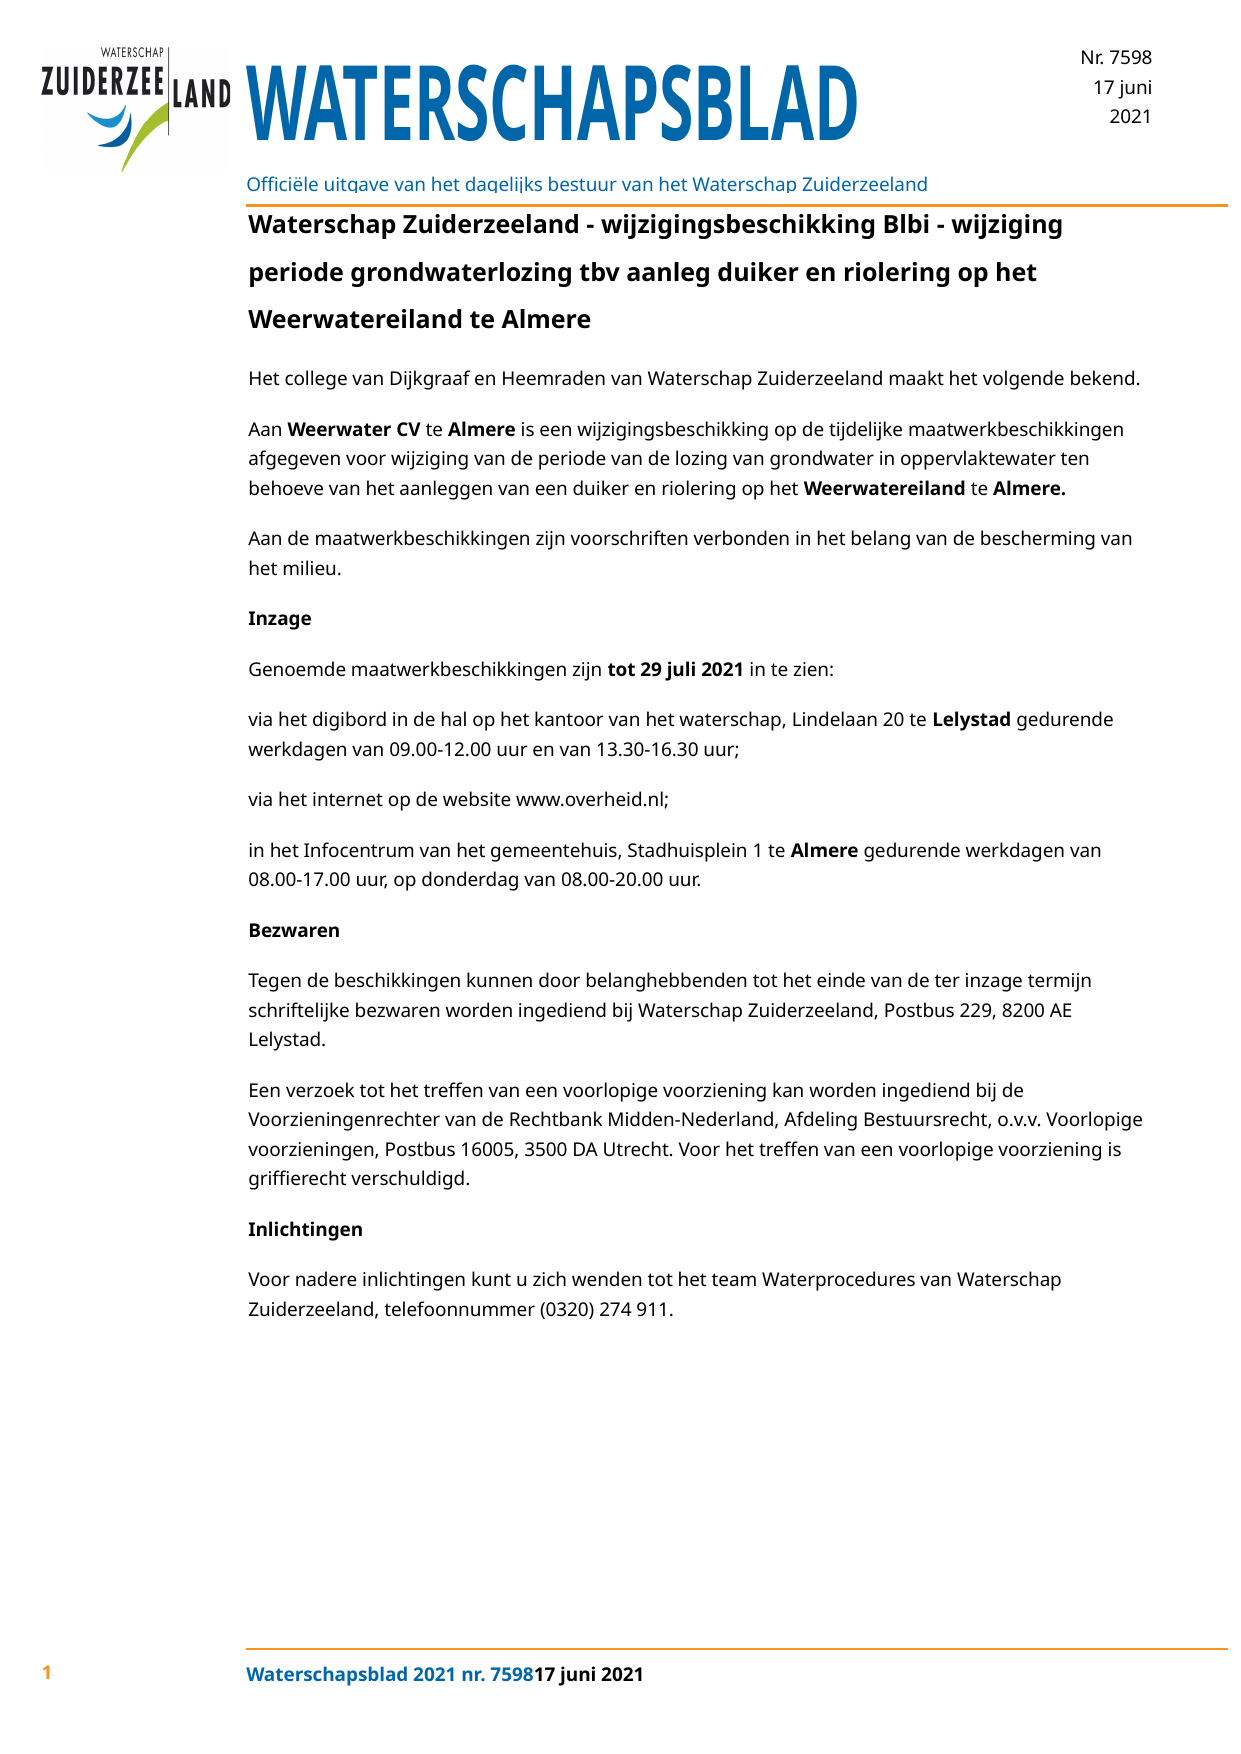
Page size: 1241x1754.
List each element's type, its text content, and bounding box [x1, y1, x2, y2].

text Een verzoek tot het treffen van een voorlopige voorziening kan worden ingediend bij de Voorzieningenrechter van de Rechtbank Midden-Nederland, Afdeling Bestuursrecht, o.v.v. Voorlopige voorzieningen, Postbus 16005, 3500 DA Utrecht. Voor het treffen van een voorlopige voorziening is griffierecht verschuldigd. [248, 1077, 1152, 1191]
text Aan de maatwerkbeschikkingen zijn voorschriften verbonden in het belang van de bescherming van het milieu. [248, 526, 1152, 581]
text via het digibord in de hal op het kantoor van het waterschap, Lindelaan 20 te Lelystad gedurende werkdagen van 09.00-12.00 uur en van 13.30-16.30 uur; [248, 706, 1152, 762]
text via het internet op de website www.overheid.nl; [248, 786, 1152, 812]
text Voor nadere inlichtingen kunt u zich wenden tot het team Waterprocedures van Waterschap Zuiderzeeland, telefoonnummer (0320) 274 911. [248, 1266, 1152, 1322]
text Het college van Dijkgraaf en Heemraden van Waterschap Zuiderzeeland maakt het volgende bekend. [248, 366, 1152, 391]
text in het Infocentrum van het gemeentehuis, Stadhuisplein 1 te Almere gedurende werkdagen van 08.00-17.00 uur, op donderdag van 08.00-20.00 uur. [248, 837, 1152, 892]
text Genoemde maatwerkbeschikkingen zijn tot 29 juli 2021 in te zien: [248, 656, 1152, 682]
text Waterschap Zuiderzeeland - wijzigingsbeschikking Blbi - wijziging periode grondwaterlozing tbv aanleg duiker en riolering op het Weerwatereiland te Almere [248, 207, 1152, 336]
text Tegen de beschikkingen kunnen door belanghebbenden tot het einde van de ter inzage termijn schriftelijke bezwaren worden ingediend bij Waterschap Zuiderzeeland, Postbus 229, 8200 AE Lelystad. [248, 967, 1152, 1052]
text Bezwaren [248, 917, 1152, 942]
text Aan Weerwater CV te Almere is een wijzigingsbeschikking op de tijdelijke maatwerk­beschikkingen afgegeven voor wijziging van de periode van de lozing van grondwater in oppervlaktewater ten behoeve van het aanleggen van een duiker en riolering op het Weerwatereiland te Almere. [248, 416, 1152, 501]
text Inzage [248, 606, 1152, 631]
text Inlichtingen [248, 1216, 1152, 1242]
picture [41, 47, 231, 172]
